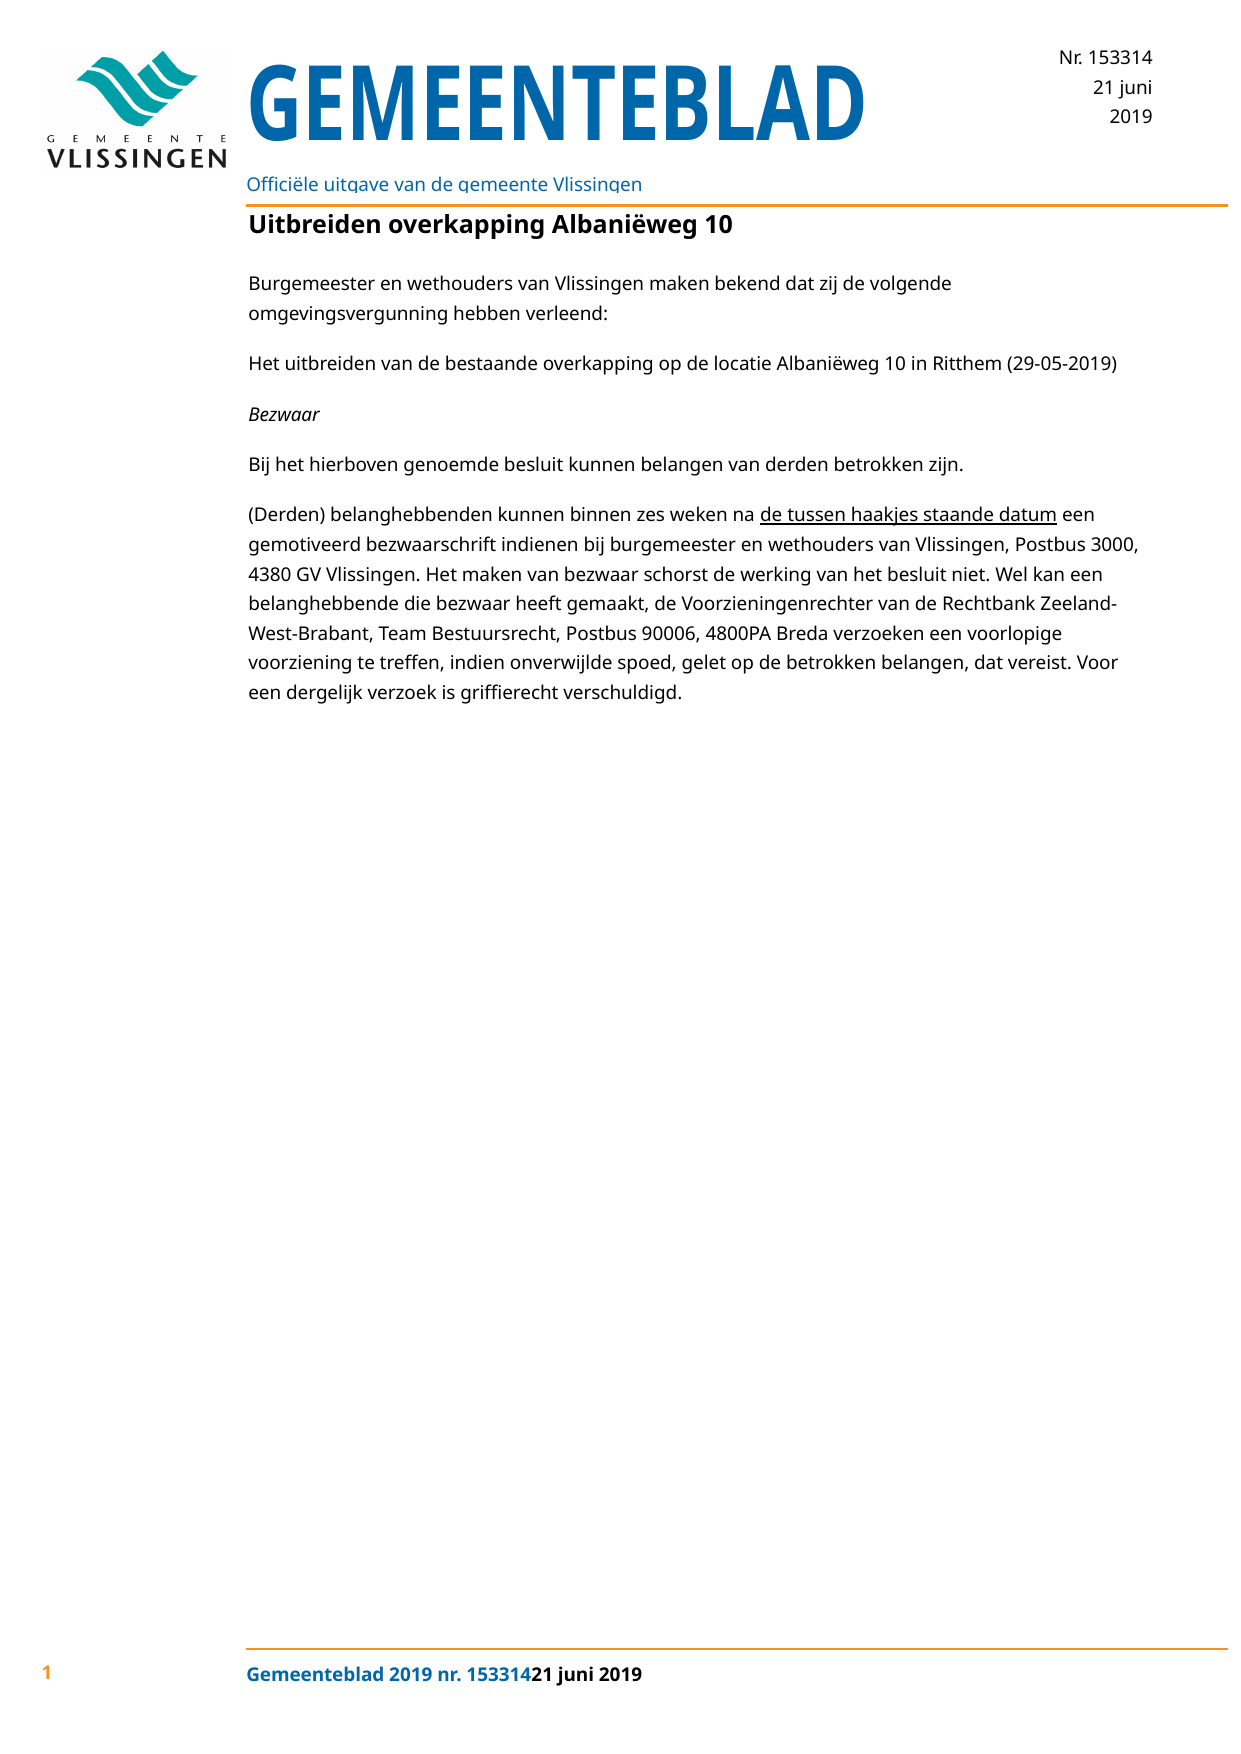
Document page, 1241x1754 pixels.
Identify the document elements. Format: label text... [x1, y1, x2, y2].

text Bezwaar [248, 401, 1152, 426]
text Bij het hierboven genoemde besluit kunnen belangen van derden betrokken zijn. [248, 451, 1152, 477]
picture [41, 47, 231, 172]
text (Derden) belanghebbenden kunnen binnen zes weken na de tussen haakjes staande datum een gemotiveerd bezwaarschrift indienen bij burgemeester en wethouders van Vlissingen, Postbus 3000, 4380 GV Vlissingen. Het maken van bezwaar schorst de werking van het besluit niet. Wel kan een belanghebbende die bezwaar heeft gemaakt, de Voorzieningenrechter van de Rechtbank Zeeland-West-Brabant, Team Bestuursrecht, Postbus 90006, 4800PA Breda verzoeken een voorlopige voorziening te treffen, indien onverwijlde spoed, gelet op de betrokken belangen, dat vereist. Voor een dergelijk verzoek is griffierecht verschuldigd. [248, 502, 1152, 705]
text Het uitbreiden van de bestaande overkapping op de locatie Albaniëweg 10 in Ritthem (29-05-2019) [248, 350, 1152, 376]
text Uitbreiden overkapping Albaniëweg 10 [248, 207, 1152, 241]
text Burgemeester en wethouders van Vlissingen maken bekend dat zij de volgende omgevingsvergunning hebben verleend: [248, 270, 1152, 326]
